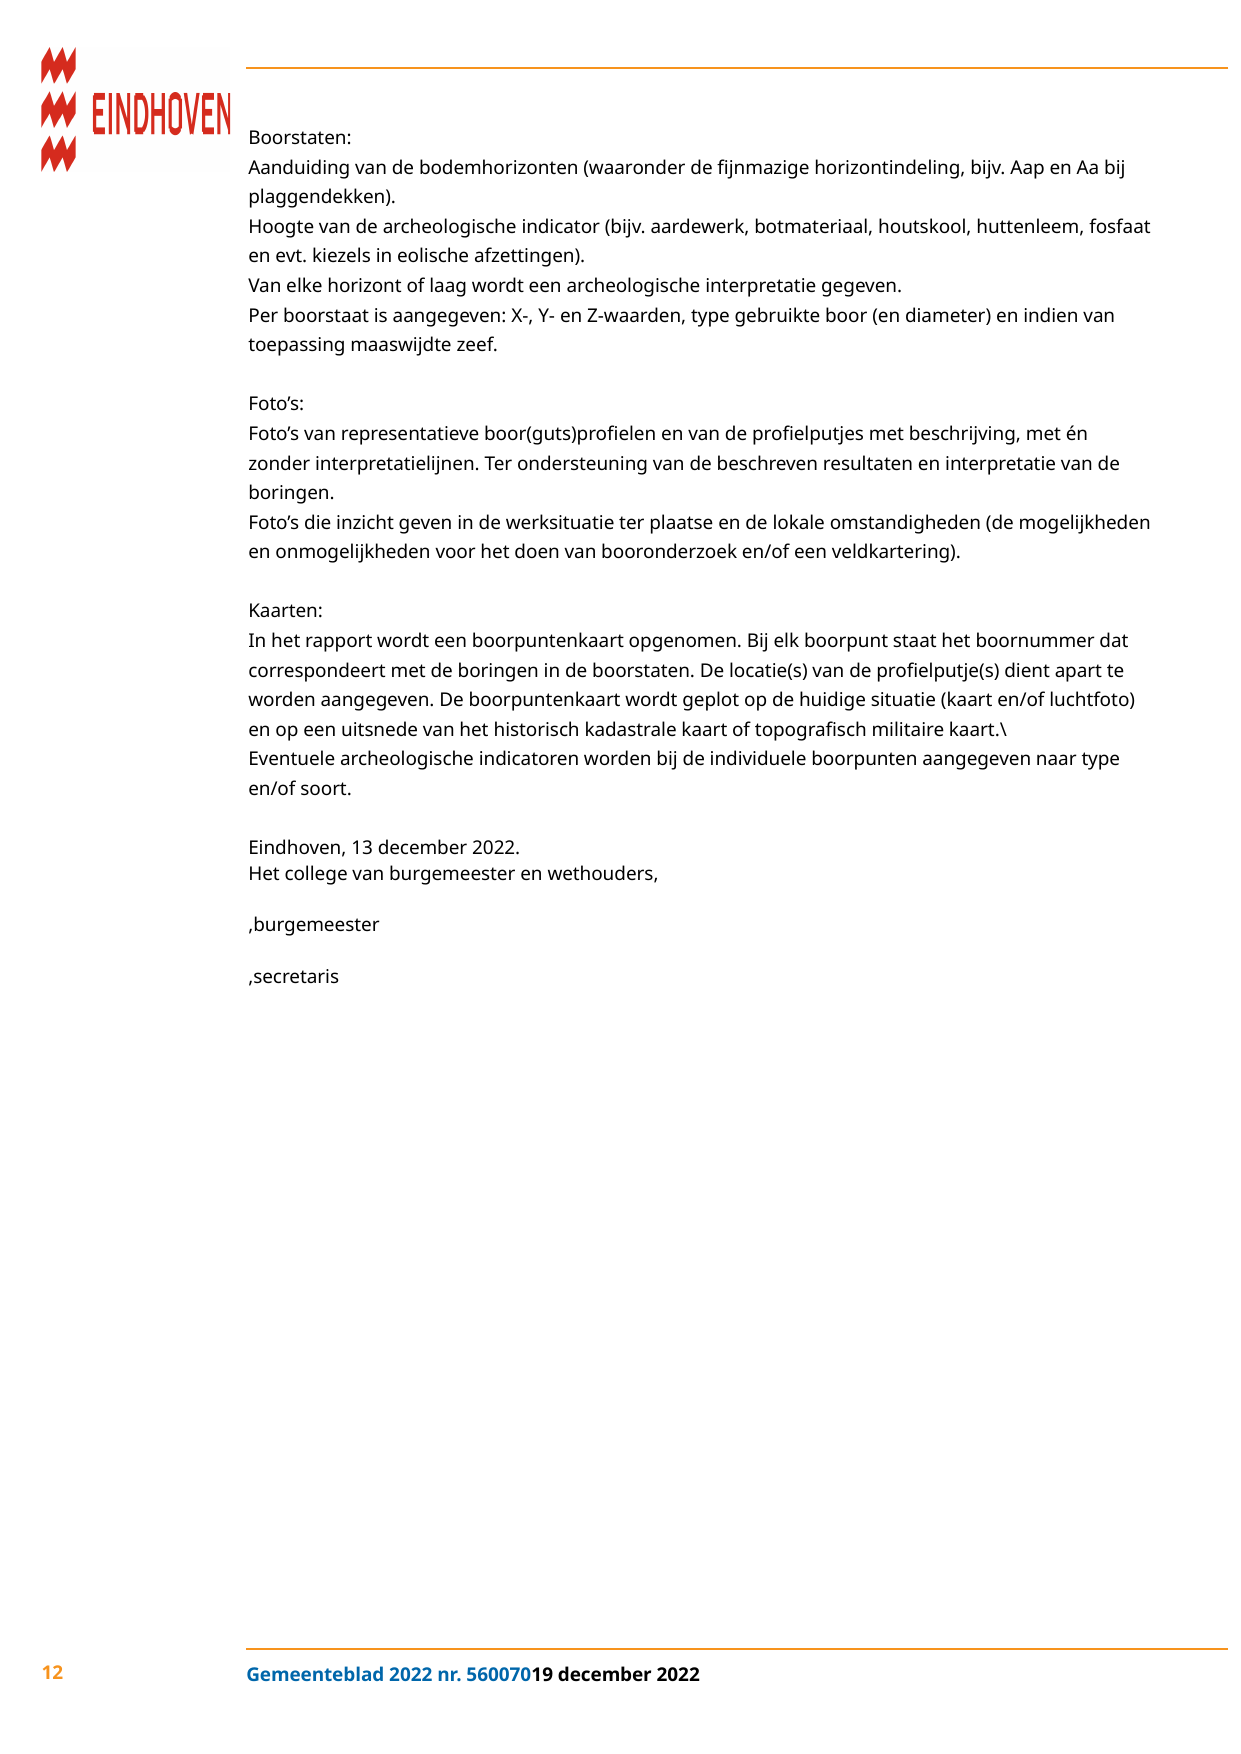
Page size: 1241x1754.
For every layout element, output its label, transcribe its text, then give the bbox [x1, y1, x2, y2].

text In het rapport wordt een boorpuntenkaart opgenomen. Bij elk boorpunt staat het boornummer dat correspondeert met de boringen in de boorstaten. De locatie(s) van de profielputje(s) dient apart te worden aangegeven. De boorpuntenkaart wordt geplot op de huidige situatie (kaart en/of luchtfoto) en op een uitsnede van het historisch kadastrale kaart of topografisch militaire kaart.\ [248, 627, 1152, 742]
picture [41, 47, 231, 172]
text Boorstaten: [248, 124, 1152, 150]
text Hoogte van de archeologische indicator (bijv. aardewerk, botmateriaal, houtskool, huttenleem, fosfaat en evt. kiezels in eolische afzettingen). [248, 213, 1152, 268]
text Per boorstaat is aangegeven: X-, Y- en Z-waarden, type gebruikte boor (en diameter) en indien van toepassing maaswijdte zeef. [248, 302, 1152, 357]
text Het college van burgemeester en wethouders, [248, 860, 1152, 886]
text ,burgemeester [248, 912, 1152, 937]
text Aanduiding van de bodemhorizonten (waaronder de fijnmazige horizontindeling, bijv. Aap en Aa bij plaggendekken). [248, 154, 1152, 209]
text Foto’s die inzicht geven in de werksituatie ter plaatse en de lokale omstandigheden (de mogelijkheden en onmogelijkheden voor het doen van booronderzoek en/of een veldkartering). [248, 509, 1152, 564]
text Van elke horizont of laag wordt een archeologische interpretatie gegeven. [248, 272, 1152, 298]
text Eventuele archeologische indicatoren worden bij de individuele boorpunten aangegeven naar type en/of soort. [248, 746, 1152, 801]
text Foto’s van representatieve boor(guts)profielen en van de profielputjes met beschrijving, met én zonder interpretatielijnen. Ter ondersteuning van de beschreven resultaten en interpretatie van de boringen. [248, 420, 1152, 505]
text ,secretaris [248, 963, 1152, 989]
text Foto’s: [248, 391, 1152, 416]
text Kaarten: [248, 598, 1152, 623]
text Eindhoven, 13 december 2022. [248, 834, 1152, 860]
